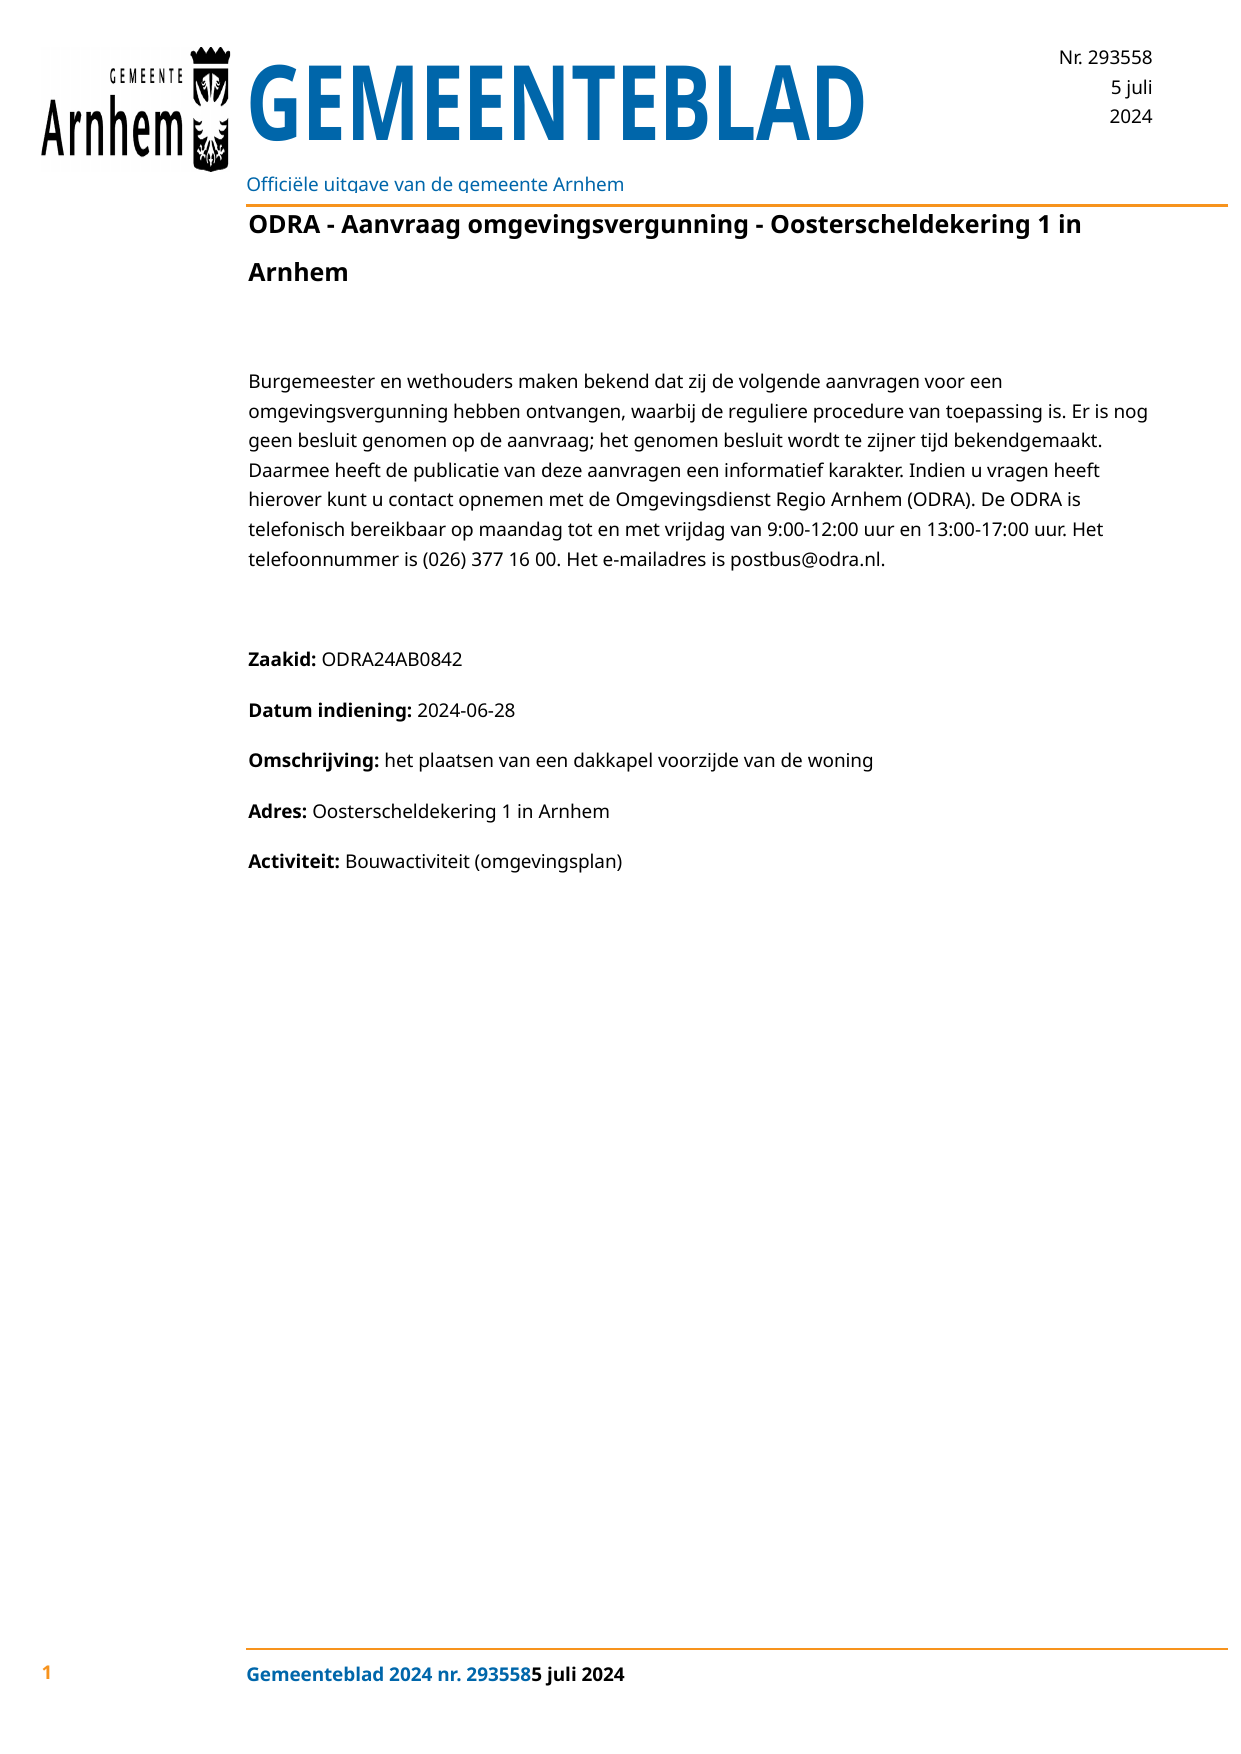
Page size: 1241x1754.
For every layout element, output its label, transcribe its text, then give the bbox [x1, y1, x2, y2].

picture [41, 47, 231, 172]
text Zaakid: ODRA24AB0842 [248, 647, 1152, 672]
text Adres: Oosterscheldekering 1 in Arnhem [248, 798, 1152, 824]
text Activiteit: Bouwactiviteit (omgevingsplan) [248, 848, 1152, 874]
text Burgemeester en wethouders maken bekend dat zij de volgende aanvragen voor een omgevingsvergunning hebben ontvangen, waarbij de reguliere procedure van toepassing is. Er is nog geen besluit genomen op de aanvraag; het genomen besluit wordt te zijner tijd bekendgemaakt. Daarmee heeft de publicatie van deze aanvragen een informatief karakter. Indien u vragen heeft hierover kunt u contact opnemen met de Omgevingsdienst Regio Arnhem (ODRA). De ODRA is telefonisch bereikbaar op maandag tot en met vrijdag van 9:00-12:00 uur en 13:00-17:00 uur. Het telefoonnummer is (026) 377 16 00. Het e-mailadres is postbus@odra.nl. [248, 368, 1152, 572]
text Datum indiening: 2024-06-28 [248, 697, 1152, 723]
text ODRA - Aanvraag omgevingsvergunning - Oosterscheldekering 1 in Arnhem [248, 207, 1152, 288]
text Omschrijving: het plaatsen van een dakkapel voorzijde van de woning [248, 747, 1152, 773]
